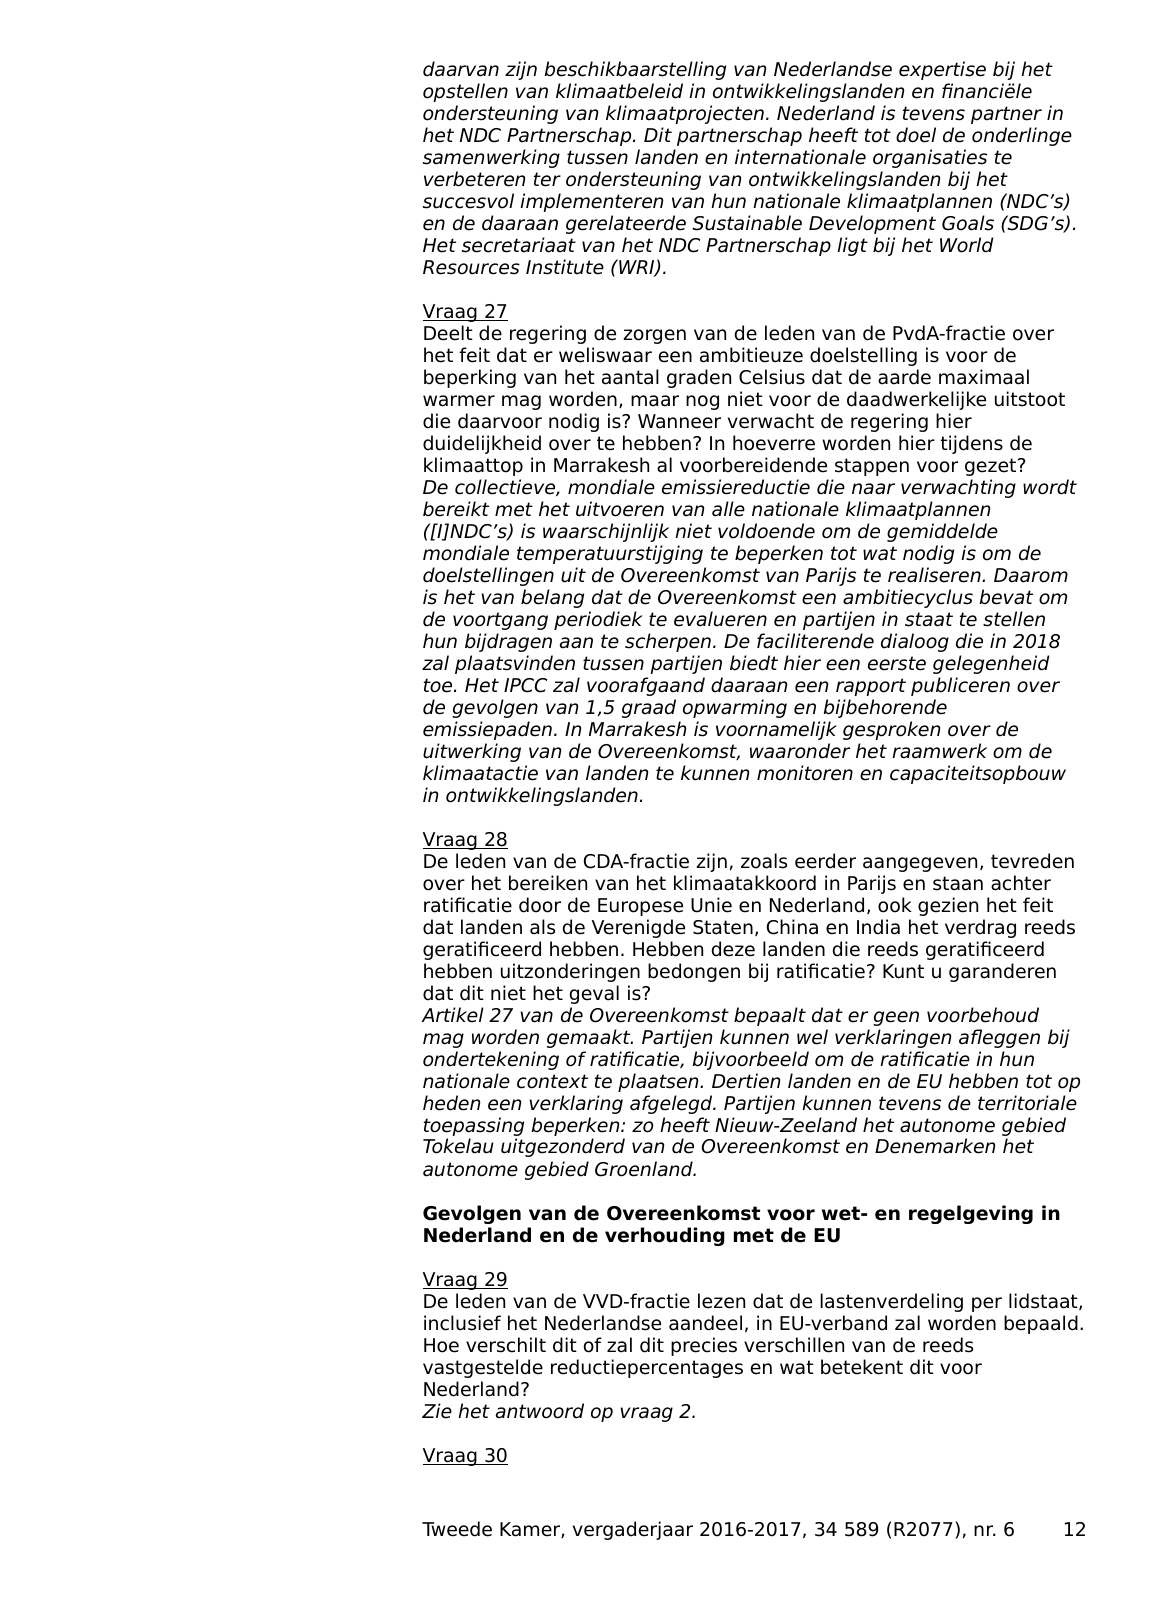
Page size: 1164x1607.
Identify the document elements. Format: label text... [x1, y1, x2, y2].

text De leden van de VVD-fractie lezen dat de lastenverdeling per lidstaat, inclusief het Nederlandse aandeel, in EU-verband zal worden bepaald. Hoe verschilt dit of zal dit precies verschillen van de reeds vastgestelde reductiepercentages en wat betekent dit voor Nederland? [422, 1291, 1087, 1401]
text De collectieve, mondiale emissiereductie die naar verwachting wordt bereikt met het uitvoeren van alle nationale klimaatplannen ([I]NDC’s) is waarschijnlijk niet voldoende om de gemiddelde mondiale temperatuurstijging te beperken tot wat nodig is om de doelstellingen uit de Overeenkomst van Parijs te realiseren. Daarom is het van belang dat de Overeenkomst een ambitiecyclus bevat om de voortgang periodiek te evalueren en partijen in staat te stellen hun bijdragen aan te scherpen. De faciliterende dialoog die in 2018 zal plaatsvinden tussen partijen biedt hier een eerste gelegenheid toe. Het IPCC zal voorafgaand daaraan een rapport publiceren over de gevolgen van 1,5 graad opwarming en bijbehorende emissiepaden. In Marrakesh is voornamelijk gesproken over de uitwerking van de Overeenkomst, waaronder het raamwerk om de klimaatactie van landen te kunnen monitoren en capaciteitsopbouw in ontwikkelingslanden. [422, 477, 1087, 807]
text Vraag 27 [422, 301, 1087, 323]
text Zie het antwoord op vraag 2. [422, 1401, 1087, 1423]
text Artikel 27 van de Overeenkomst bepaalt dat er geen voorbehoud mag worden gemaakt. Partijen kunnen wel verklaringen afleggen bij ondertekening of ratificatie, bijvoorbeeld om de ratificatie in hun nationale context te plaatsen. Dertien landen en de EU hebben tot op heden een verklaring afgelegd. Partijen kunnen tevens de territoriale toepassing beperken: zo heeft Nieuw-Zeeland het autonome gebied Tokelau uitgezonderd van de Overeenkomst en Denemarken het autonome gebied Groenland. [422, 1004, 1087, 1180]
text Vraag 30 [422, 1445, 1087, 1467]
text Deelt de regering de zorgen van de leden van de PvdA-fractie over het feit dat er weliswaar een ambitieuze doelstelling is voor de beperking van het aantal graden Celsius dat de aarde maximaal warmer mag worden, maar nog niet voor de daadwerkelijke uitstoot die daarvoor nodig is? Wanneer verwacht de regering hier duidelijkheid over te hebben? In hoeverre worden hier tijdens de klimaattop in Marrakesh al voorbereidende stappen voor gezet? [422, 323, 1087, 477]
text Vraag 29 [422, 1269, 1087, 1291]
text De leden van de CDA-fractie zijn, zoals eerder aangegeven, tevreden over het bereiken van het klimaatakkoord in Parijs en staan achter ratificatie door de Europese Unie en Nederland, ook gezien het feit dat landen als de Verenigde Staten, China en India het verdrag reeds geratificeerd hebben. Hebben deze landen die reeds geratificeerd hebben uitzonderingen bedongen bij ratificatie? Kunt u garanderen dat dit niet het geval is? [422, 851, 1087, 1004]
subtitle Gevolgen van de Overeenkomst voor wet- en regelgeving in Nederland en de verhouding met de EU [422, 1203, 1087, 1247]
text Vraag 28 [422, 829, 1087, 851]
text daarvan zijn beschikbaarstelling van Nederlandse expertise bij het opstellen van klimaatbeleid in ontwikkelingslanden en financiële ondersteuning van klimaatprojecten. Nederland is tevens partner in het NDC Partnerschap. Dit partnerschap heeft tot doel de onderlinge samenwerking tussen landen en internationale organisaties te verbeteren ter ondersteuning van ontwikkelingslanden bij het succesvol implementeren van hun nationale klimaatplannen (NDC’s) en de daaraan gerelateerde Sustainable Development Goals (SDG’s). Het secretariaat van het NDC Partnerschap ligt bij het World Resources Institute (WRI). [422, 59, 1087, 279]
